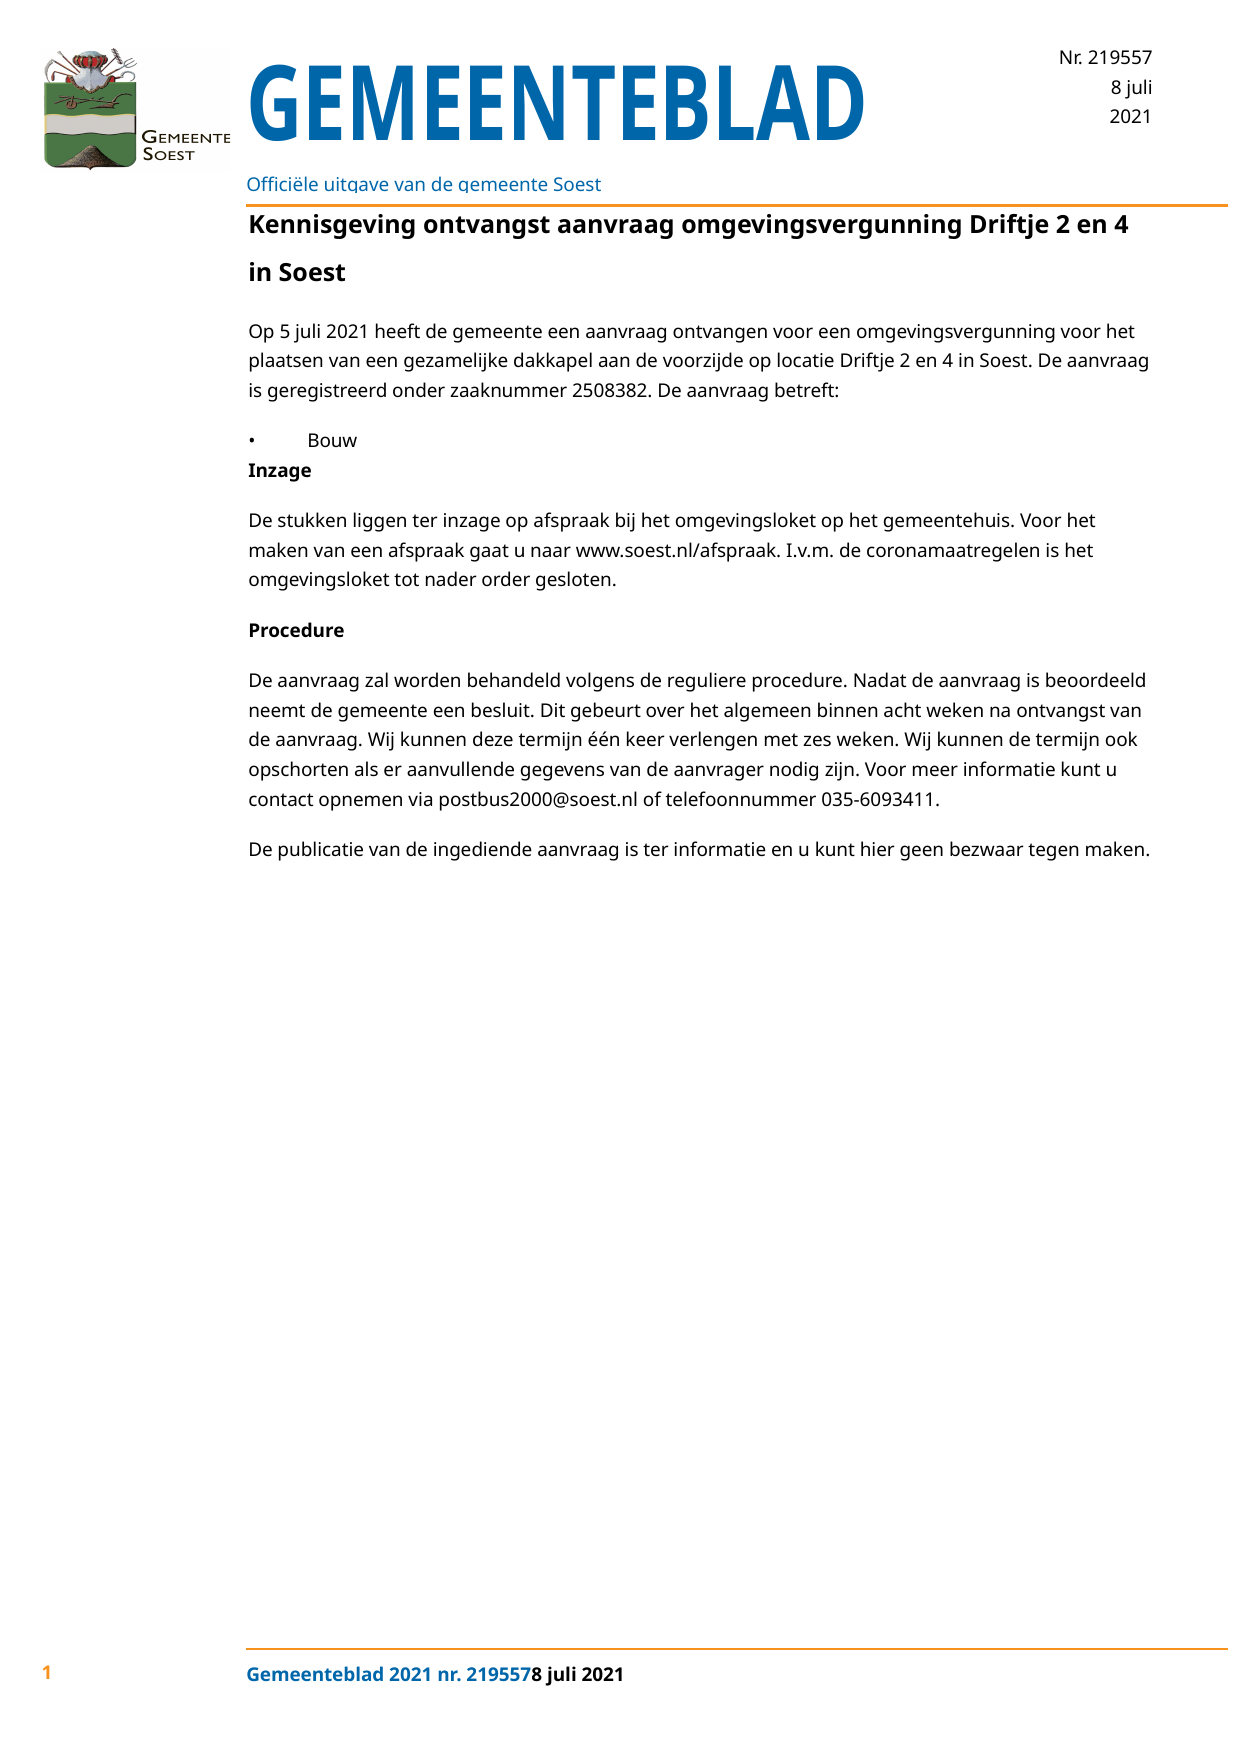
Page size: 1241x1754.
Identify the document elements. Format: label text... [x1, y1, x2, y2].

text Op 5 juli 2021 heeft de gemeente een aanvraag ontvangen voor een omgevingsvergunning voor het plaatsen van een gezamelijke dakkapel aan de voorzijde op locatie Driftje 2 en 4 in Soest. De aanvraag is geregistreerd onder zaaknummer 2508382. De aanvraag betreft: [248, 318, 1152, 403]
text Kennisgeving ontvangst aanvraag omgevingsvergunning Driftje 2 en 4 in Soest [248, 207, 1152, 288]
text De stukken liggen ter inzage op afspraak bij het omgevingsloket op het gemeentehuis. Voor het maken van een afspraak gaat u naar www.soest.nl/afspraak. I.v.m. de coronamaatregelen is het omgevingsloket tot nader order gesloten. [248, 507, 1152, 592]
text Procedure [248, 617, 1152, 643]
text De publicatie van de ingediende aanvraag is ter informatie en u kunt hier geen bezwaar tegen maken. [248, 836, 1152, 862]
text De aanvraag zal worden behandeld volgens de reguliere procedure. Nadat de aanvraag is beoordeeld neemt de gemeente een besluit. Dit gebeurt over het algemeen binnen acht weken na ontvangst van de aanvraag. Wij kunnen deze termijn één keer verlengen met zes weken. Wij kunnen de termijn ook opschorten als er aanvullende gegevens van de aanvrager nodig zijn. Voor meer informatie kunt u contact opnemen via postbus2000@soest.nl of telefoonnummer 035-6093411. [248, 667, 1152, 812]
list Bouw [248, 427, 1152, 453]
picture [41, 47, 231, 172]
text Inzage [248, 457, 1152, 483]
